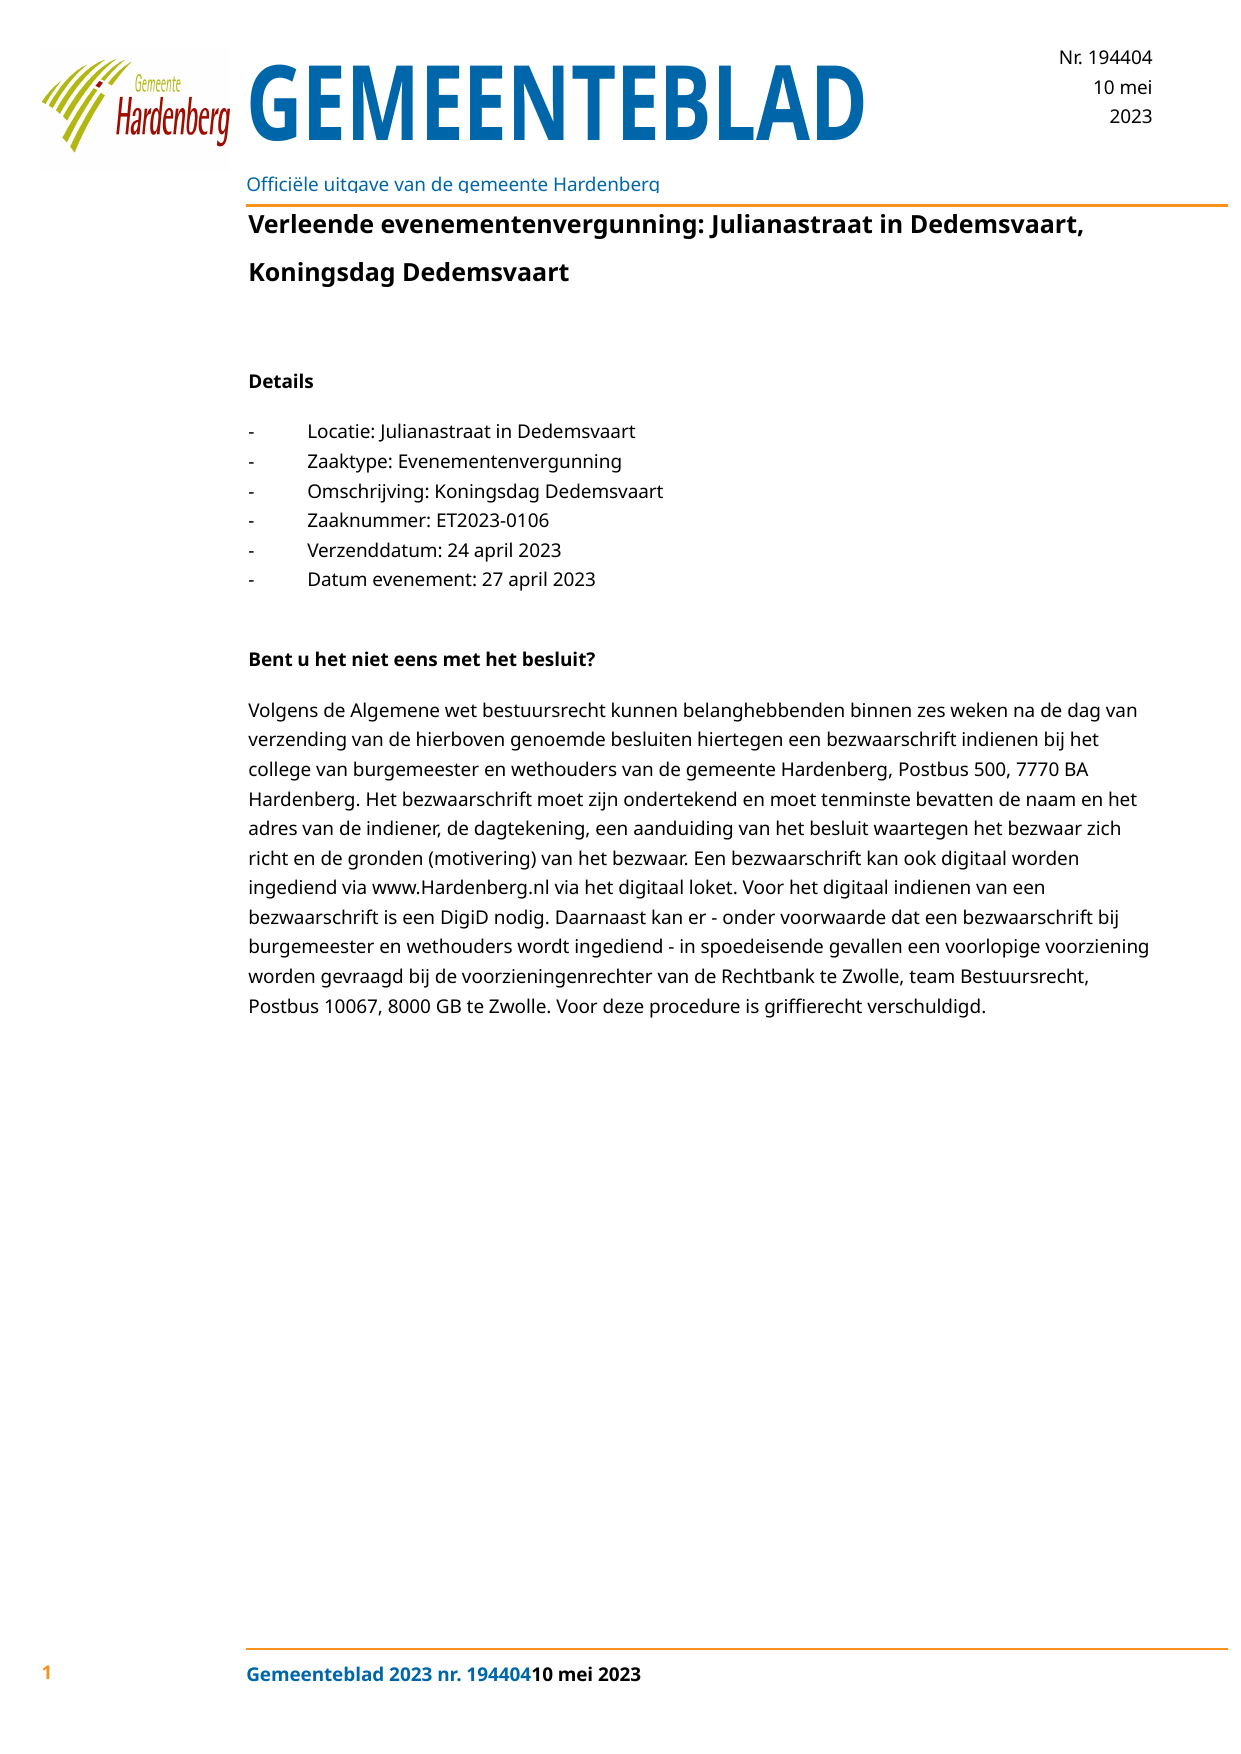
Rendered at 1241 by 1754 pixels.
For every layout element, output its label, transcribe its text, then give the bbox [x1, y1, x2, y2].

list Verzenddatum: 24 april 2023 [248, 537, 1152, 563]
list Datum evenement: 27 april 2023 [248, 567, 1152, 592]
text Volgens de Algemene wet bestuursrecht kunnen belanghebbenden binnen zes weken na de dag van verzending van de hierboven genoemde besluiten hiertegen een bezwaarschrift indienen bij het college van burgemeester en wethouders van de gemeente Hardenberg, Postbus 500, 7770 BA Hardenberg. Het bezwaarschrift moet zijn ondertekend en moet tenminste bevatten de naam en het adres van de indiener, de dagtekening, een aanduiding van het besluit waartegen het bezwaar zich richt en de gronden (motivering) van het bezwaar. Een bezwaarschrift kan ook digitaal worden ingediend via www.Hardenberg.nl via het digitaal loket. Voor het digitaal indienen van een bezwaarschrift is een DigiD nodig. Daarnaast kan er - onder voorwaarde dat een bezwaarschrift bij burgemeester en wethouders wordt ingediend - in spoedeisende gevallen een voorlopige voorziening worden gevraagd bij de voorzieningenrechter van de Rechtbank te Zwolle, team Bestuursrecht, Postbus 10067, 8000 GB te Zwolle. Voor deze procedure is griffierecht verschuldigd. [248, 697, 1152, 1019]
text Details [248, 368, 1152, 394]
picture [41, 47, 231, 172]
list Locatie: Julianastraat in Dedemsvaart [248, 419, 1152, 444]
list Omschrijving: Koningsdag Dedemsvaart [248, 478, 1152, 504]
text Bent u het niet eens met het besluit? [248, 647, 1152, 672]
list Zaaknummer: ET2023-0106 [248, 507, 1152, 533]
text Verleende evenementenvergunning: Julianastraat in Dedemsvaart, Koningsdag Dedemsvaart [248, 207, 1152, 288]
list Zaaktype: Evenementenvergunning [248, 448, 1152, 474]
